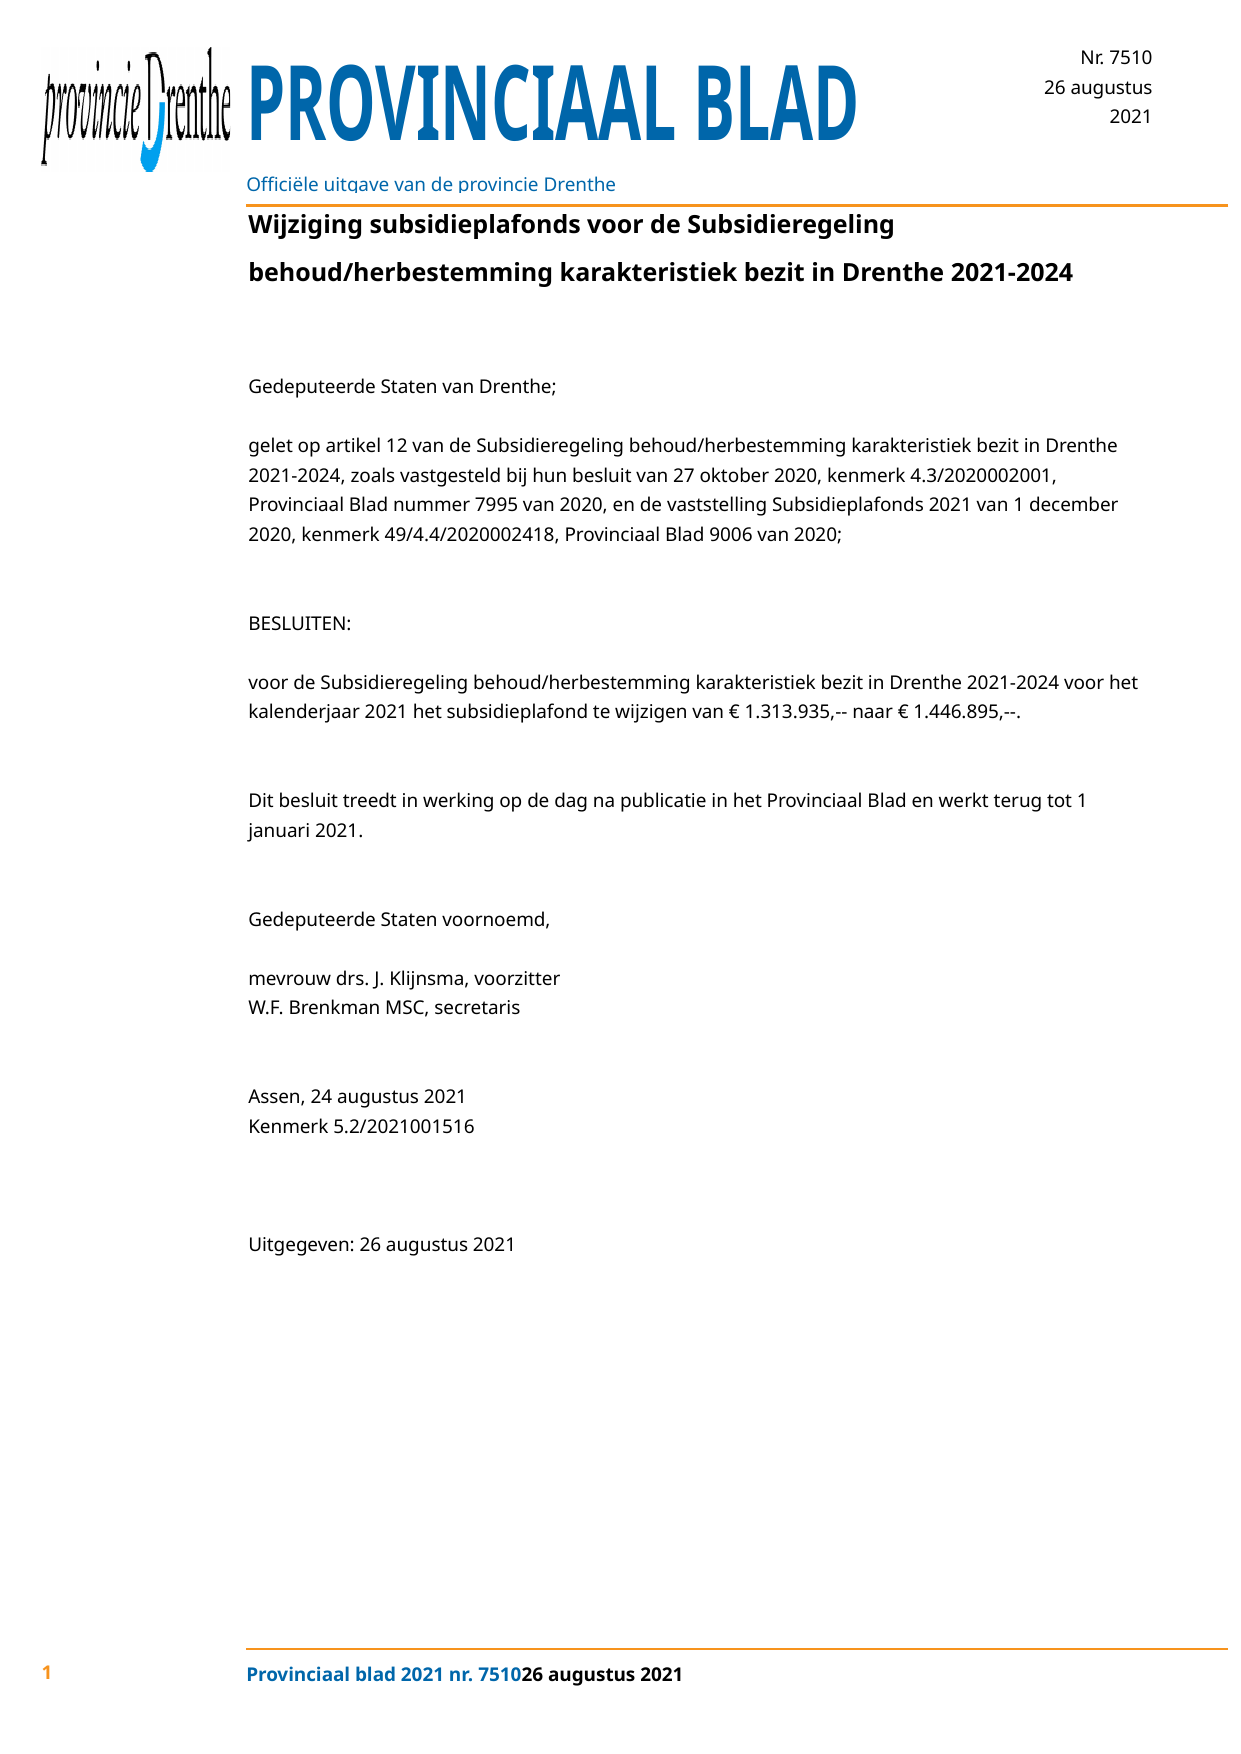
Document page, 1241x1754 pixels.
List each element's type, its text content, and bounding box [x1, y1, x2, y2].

text Uitgegeven: 26 augustus 2021 [248, 1231, 1152, 1257]
text BESLUITEN: [248, 610, 1152, 636]
text Assen, 24 augustus 2021 [248, 1083, 1152, 1109]
text Gedeputeerde Staten voornoemd, [248, 906, 1152, 931]
text Kenmerk 5.2/2021001516 [248, 1113, 1152, 1138]
text Wijziging subsidieplafonds voor de Subsidieregeling behoud/herbestemming karakteristiek bezit in Drenthe 2021-2024 [248, 207, 1152, 288]
picture [41, 47, 231, 172]
text Dit besluit treedt in werking op de dag na publicatie in het Provinciaal Blad en werkt terug tot 1 januari 2021. [248, 787, 1152, 843]
text Gedeputeerde Staten van Drenthe; [248, 373, 1152, 399]
text W.F. Brenkman MSC, secretaris [248, 994, 1152, 1020]
text voor de Subsidieregeling behoud/herbestemming karakteristiek bezit in Drenthe 2021-2024 voor het kalenderjaar 2021 het subsidieplafond te wijzigen van € 1.313.935,-- naar € 1.446.895,--. [248, 669, 1152, 724]
text mevrouw drs. J. Klijnsma, voorzitter [248, 965, 1152, 991]
text gelet op artikel 12 van de Subsidieregeling behoud/herbestemming karakteristiek bezit in Drenthe 2021-2024, zoals vastgesteld bij hun besluit van 27 oktober 2020, kenmerk 4.3/2020002001, Provinciaal Blad nummer 7995 van 2020, en de vaststelling Subsidieplafonds 2021 van 1 december 2020, kenmerk 49/4.4/2020002418, Provinciaal Blad 9006 van 2020; [248, 432, 1152, 547]
